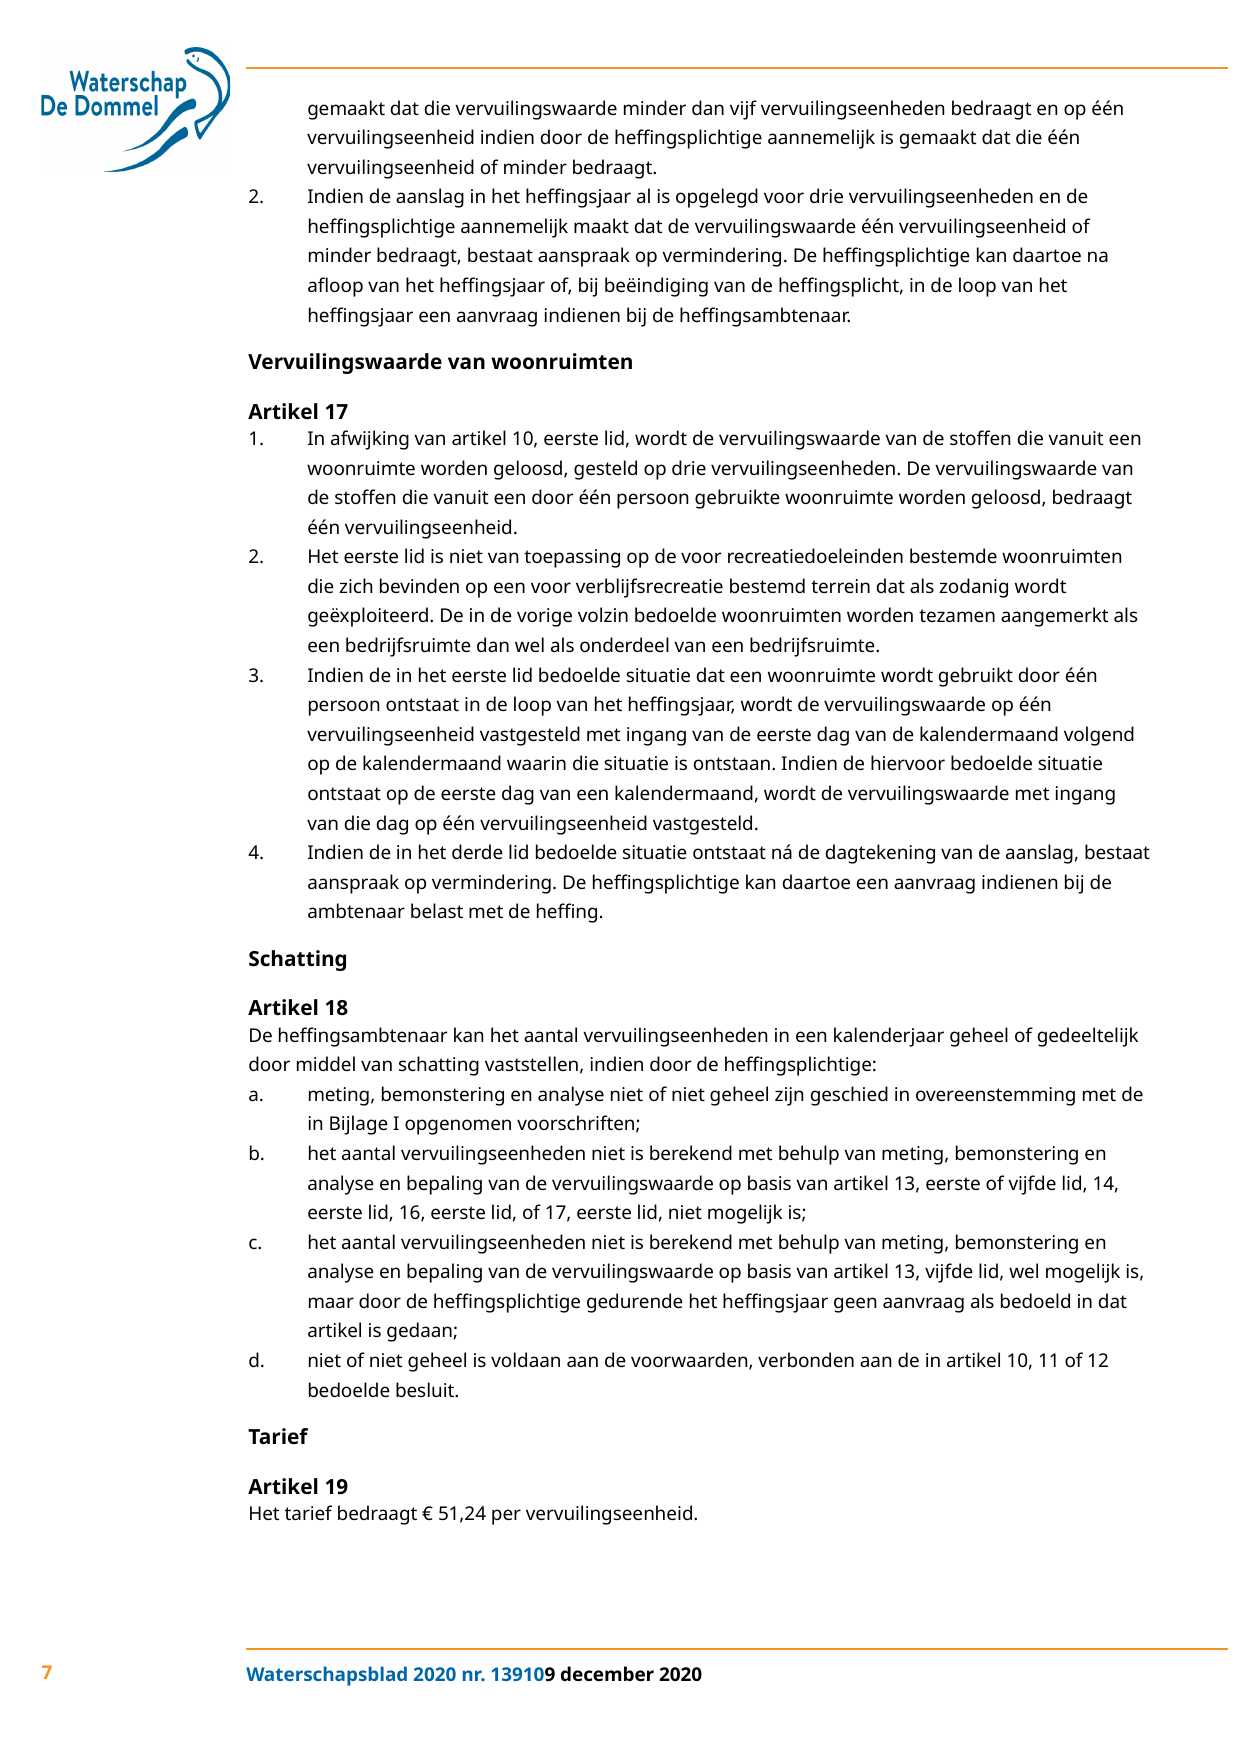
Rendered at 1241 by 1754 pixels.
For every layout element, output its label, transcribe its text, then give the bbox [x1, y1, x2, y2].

picture [41, 47, 231, 172]
picture [198, 118, 210, 131]
picture [45, 99, 51, 111]
list gemaakt dat die vervuilingswaarde minder dan vijf vervuilingseenheden bedraagt en op één vervuilingseenheid indien door de heffingsplichtige aannemelijk is gemaakt dat die één vervuilingseenheid of minder bedraagt. [248, 95, 1152, 180]
list Indien de in het eerste lid bedoelde situatie dat een woonruimte wordt gebruikt door één persoon ontstaat in de loop van het heffingsjaar, wordt de vervuilingswaarde op één vervuilingseenheid vastgesteld met ingang van de eerste dag van de kalendermaand volgend op de kalendermaand waarin die situatie is ontstaan. Indien de hiervoor bedoelde situatie ontstaat op de eerste dag van een kalendermaand, wordt de vervuilingswaarde met ingang van die dag op één vervuilingseenheid vastgesteld. [248, 662, 1152, 836]
text Vervuilingswaarde van woonruimten [248, 347, 1152, 376]
text Het tarief bedraagt € 51,24 per vervuilingseenheid. [248, 1500, 1152, 1526]
list Indien de in het derde lid bedoelde situatie ontstaat ná de dagtekening van de aanslag, bestaat aanspraak op vermindering. De heffingsplichtige kan daartoe een aanvraag indienen bij de ambtenaar belast met de heffing. [248, 839, 1152, 924]
list het aantal vervuilingseenheden niet is berekend met behulp van meting, bemonstering en analyse en bepaling van de vervuilingswaarde op basis van artikel 13, eerste of vijfde lid, 14, eerste lid, 16, eerste lid, of 17, eerste lid, niet mogelijk is; [248, 1140, 1152, 1225]
text Artikel 17 [248, 397, 1152, 425]
list Het eerste lid is niet van toepassing op de voor recreatiedoeleinden bestemde woonruimten die zich bevinden op een voor verblijfsrecreatie bestemd terrein dat als zodanig wordt geëxploiteerd. De in de vorige volzin bedoelde woonruimten worden tezamen aangemerkt als een bedrijfsruimte dan wel als onderdeel van een bedrijfsruimte. [248, 543, 1152, 658]
text Artikel 18 [248, 993, 1152, 1022]
list het aantal vervuilingseenheden niet is berekend met behulp van meting, bemonstering en analyse en bepaling van de vervuilingswaarde op basis van artikel 13, vijfde lid, wel mogelijk is, maar door de heffingsplichtige gedurende het heffingsjaar geen aanvraag als bedoeld in dat artikel is gedaan; [248, 1229, 1152, 1343]
list meting, bemonstering en analyse niet of niet geheel zijn geschied in overeenstemming met de in Bijlage I opgenomen voorschriften; [248, 1081, 1152, 1136]
text Tarief [248, 1422, 1152, 1451]
list In afwijking van artikel 10, eerste lid, wordt de vervuilingswaarde van de stoffen die vanuit een woonruimte worden geloosd, gesteld op drie vervuilingseenheden. De vervuilingswaarde van de stoffen die vanuit een door één persoon gebruikte woonruimte worden geloosd, bedraagt één vervuilingseenheid. [248, 425, 1152, 540]
picture [204, 47, 231, 76]
list niet of niet geheel is voldaan aan de voorwaarden, verbonden aan de in artikel 10, 11 of 12 bedoelde besluit. [248, 1347, 1152, 1403]
text Schatting [248, 944, 1152, 973]
list Indien de aanslag in het heffingsjaar al is opgelegd voor drie vervuilingseenheden en de heffingsplichtige aannemelijk maakt dat de vervuilingswaarde één vervuilingseenheid of minder bedraagt, bestaat aanspraak op vermindering. De heffingsplichtige kan daartoe na afloop van het heffingsjaar of, bij beëindiging van de heffingsplicht, in de loop van het heffingsjaar een aanvraag indienen bij de heffingsambtenaar. [248, 183, 1152, 328]
text Artikel 19 [248, 1472, 1152, 1500]
text De heffingsambtenaar kan het aantal vervuilingseenheden in een kalenderjaar geheel of gedeeltelijk door middel van schatting vaststellen, indien door de heffingsplichtige: [248, 1022, 1152, 1077]
